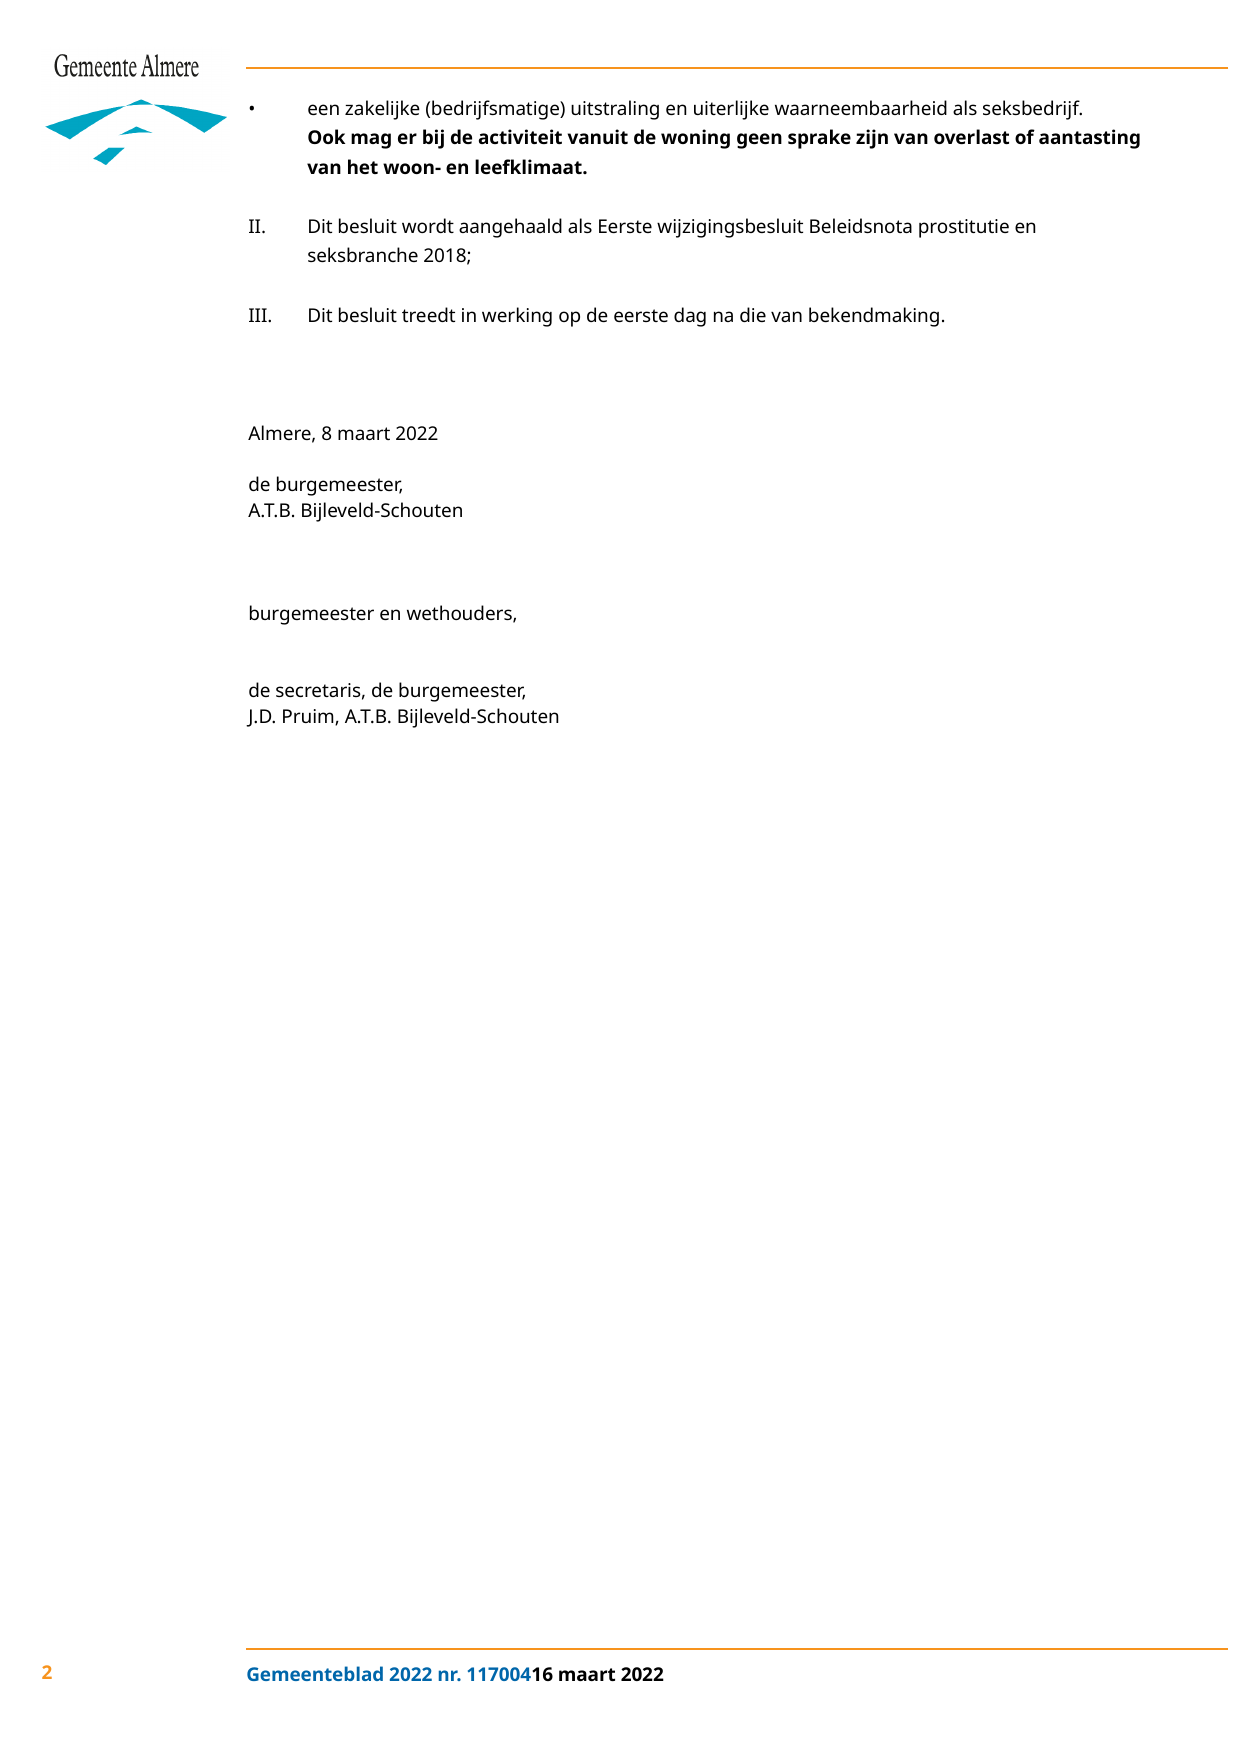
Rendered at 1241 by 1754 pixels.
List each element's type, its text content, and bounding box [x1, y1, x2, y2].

list Ook mag er bij de activiteit vanuit de woning geen sprake zijn van overlast of aantasting van het woon- en leefklimaat. [248, 124, 1152, 180]
text de burgemeester, [248, 472, 1152, 497]
list een zakelijke (bedrijfsmatige) uitstraling en uiterlijke waarneembaarheid als seksbedrijf. [248, 95, 1152, 121]
list Dit besluit wordt aangehaald als Eerste wijzigingsbesluit Beleidsnota prostitutie en seksbranche 2018; [248, 213, 1152, 268]
list Dit besluit treedt in werking op de eerste dag na die van bekendmaking. [248, 302, 1152, 328]
text burgemeester en wethouders, [248, 600, 1152, 626]
text J.D. Pruim, A.T.B. Bijleveld-Schouten [248, 703, 1152, 729]
text Almere, 8 maart 2022 [248, 420, 1152, 446]
text de secretaris, de burgemeester, [248, 677, 1152, 703]
text A.T.B. Bijleveld-Schouten [248, 497, 1152, 523]
picture [41, 47, 231, 172]
